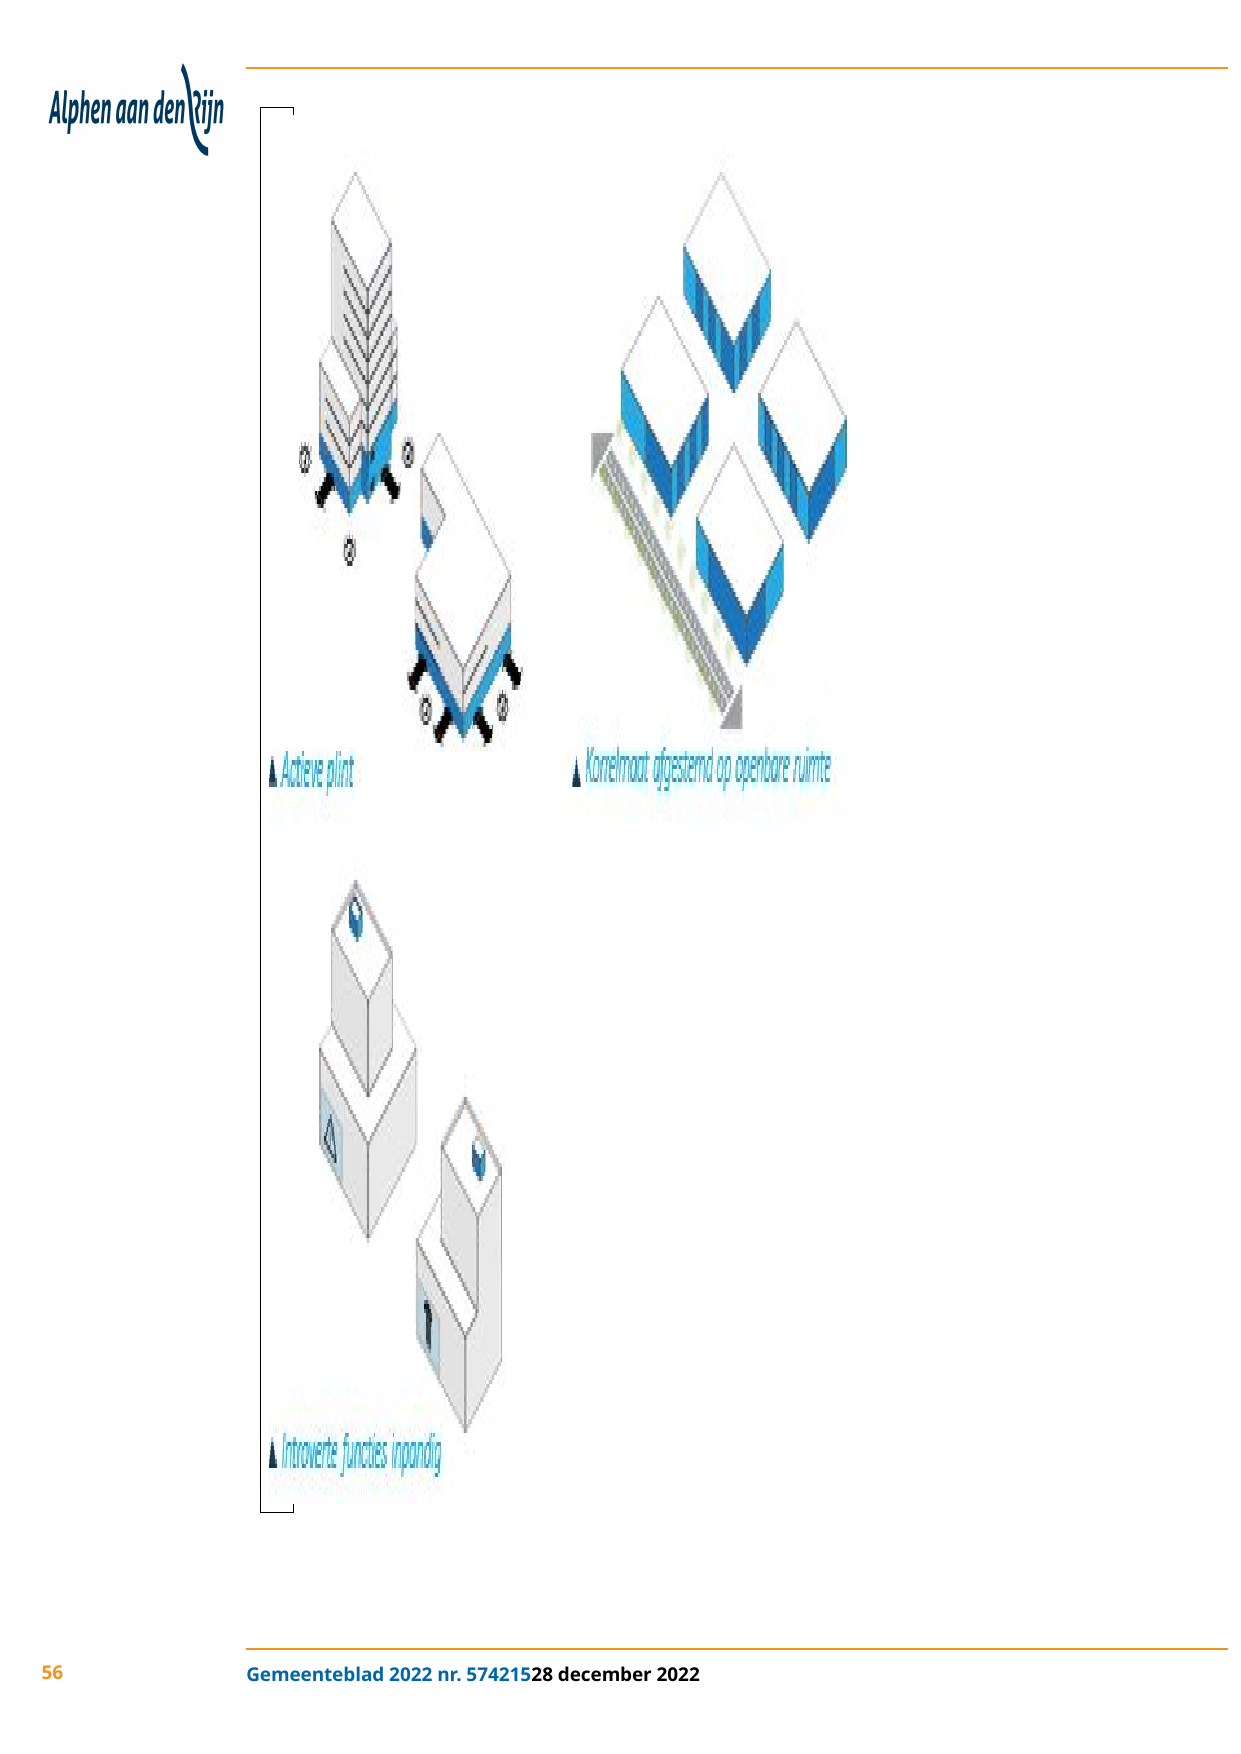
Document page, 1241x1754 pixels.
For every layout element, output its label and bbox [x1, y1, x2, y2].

picture [41, 47, 231, 172]
picture [268, 115, 860, 1504]
